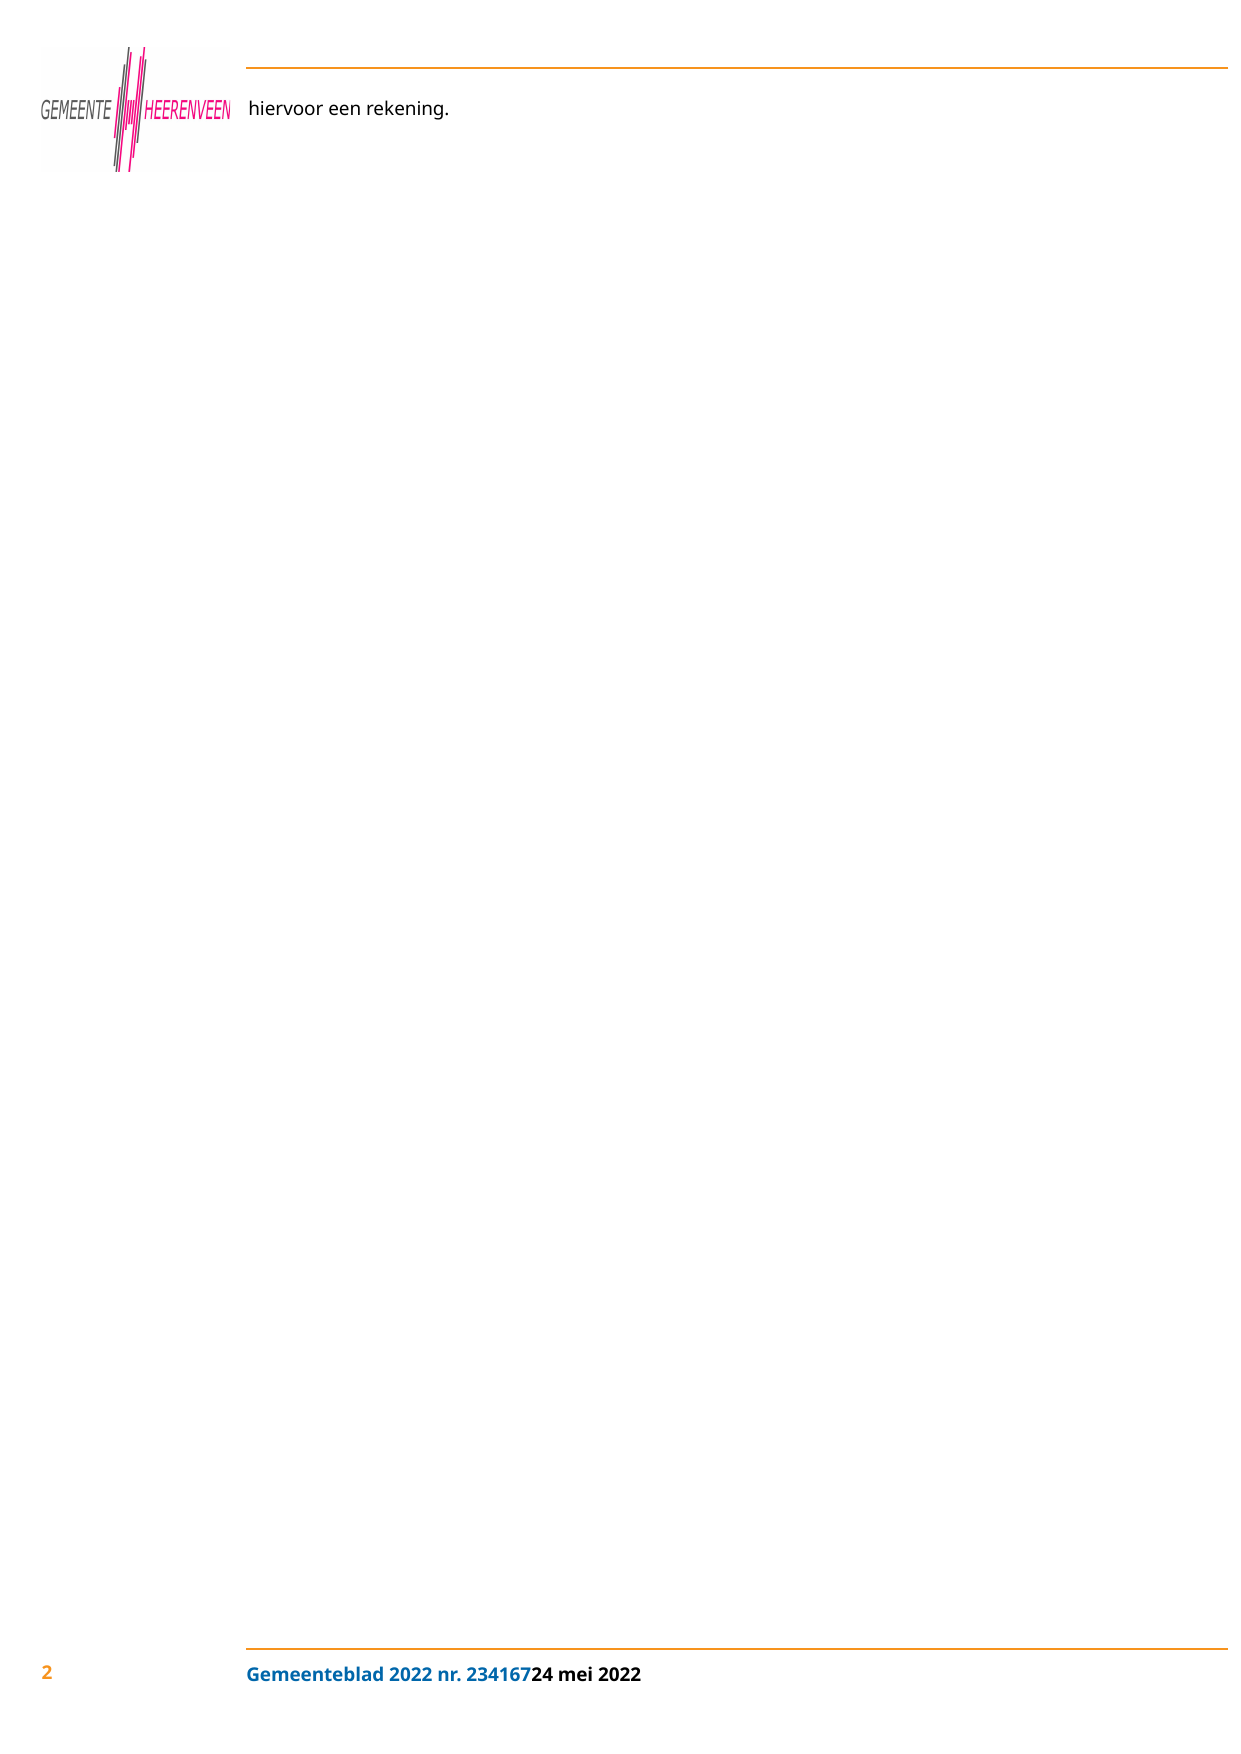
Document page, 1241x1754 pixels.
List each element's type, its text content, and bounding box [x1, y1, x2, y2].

text hiervoor een rekening. [248, 95, 1152, 121]
picture [41, 47, 231, 172]
